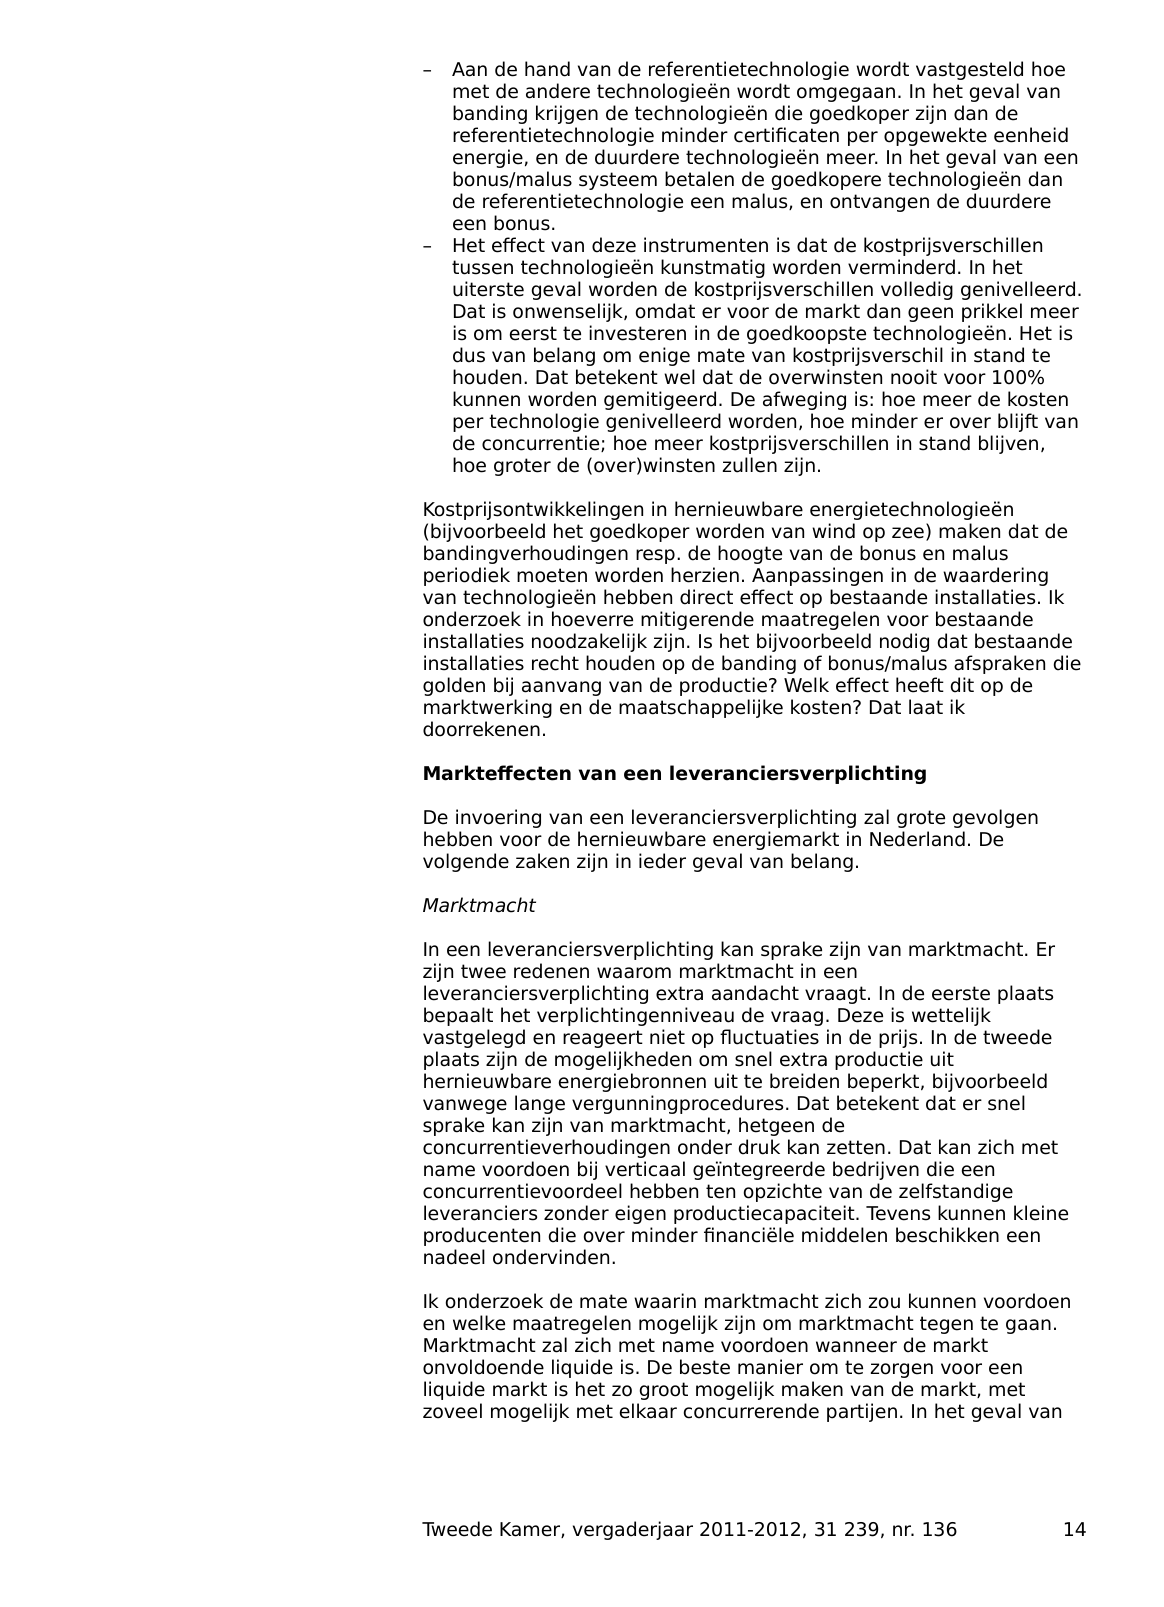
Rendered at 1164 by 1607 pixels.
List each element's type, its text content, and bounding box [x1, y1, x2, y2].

subtitle Markteffecten van een leveranciersverplichting [422, 763, 1087, 785]
text Kostprijsontwikkelingen in hernieuwbare energietechnologieën (bijvoorbeeld het goedkoper worden van wind op zee) maken dat de bandingverhoudingen resp. de hoogte van de bonus en malus periodiek moeten worden herzien. Aanpassingen in de waardering van technologieën hebben direct effect op bestaande installaties. Ik onderzoek in hoeverre mitigerende maatregelen voor bestaande installaties noodzakelijk zijn. Is het bijvoorbeeld nodig dat bestaande installaties recht houden op de banding of bonus/malus afspraken die golden bij aanvang van de productie? Welk effect heeft dit op de marktwerking en de maatschappelijke kosten? Dat laat ik doorrekenen. [422, 499, 1087, 741]
text In een leveranciersverplichting kan sprake zijn van marktmacht. Er zijn twee redenen waarom marktmacht in een leveranciersverplichting extra aandacht vraagt. In de eerste plaats bepaalt het verplichtingenniveau de vraag. Deze is wettelijk vastgelegd en reageert niet op fluctuaties in de prijs. In de tweede plaats zijn de mogelijkheden om snel extra productie uit hernieuwbare energiebronnen uit te breiden beperkt, bijvoorbeeld vanwege lange vergunningprocedures. Dat betekent dat er snel sprake kan zijn van marktmacht, hetgeen de concurrentieverhoudingen onder druk kan zetten. Dat kan zich met name voordoen bij verticaal geïntegreerde bedrijven die een concurrentievoordeel hebben ten opzichte van de zelfstandige leveranciers zonder eigen productiecapaciteit. Tevens kunnen kleine producenten die over minder financiële middelen beschikken een nadeel ondervinden. [422, 939, 1087, 1269]
text – Het effect van deze instrumenten is dat de kostprijsverschillen tussen technologieën kunstmatig worden verminderd. In het uiterste geval worden de kostprijsverschillen volledig genivelleerd. Dat is onwenselijk, omdat er voor de markt dan geen prikkel meer is om eerst te investeren in de goedkoopste technologieën. Het is dus van belang om enige mate van kostprijsverschil in stand te houden. Dat betekent wel dat de overwinsten nooit voor 100% kunnen worden gemitigeerd. De afweging is: hoe meer de kosten per technologie genivelleerd worden, hoe minder er over blijft van de concurrentie; hoe meer kostprijsverschillen in stand blijven, hoe groter de (over)winsten zullen zijn. [422, 235, 1087, 477]
subtitle Marktmacht [422, 895, 1087, 917]
text – Aan de hand van de referentietechnologie wordt vastgesteld hoe met de andere technologieën wordt omgegaan. In het geval van banding krijgen de technologieën die goedkoper zijn dan de referentietechnologie minder certificaten per opgewekte eenheid energie, en de duurdere technologieën meer. In het geval van een bonus/malus systeem betalen de goedkopere technologieën dan de referentietechnologie een malus, en ontvangen de duurdere een bonus. [422, 59, 1087, 235]
text Ik onderzoek de mate waarin marktmacht zich zou kunnen voordoen en welke maatregelen mogelijk zijn om marktmacht tegen te gaan. Marktmacht zal zich met name voordoen wanneer de markt onvoldoende liquide is. De beste manier om te zorgen voor een liquide markt is het zo groot mogelijk maken van de markt, met zoveel mogelijk met elkaar concurrerende partijen. In het geval van [422, 1291, 1087, 1423]
text De invoering van een leveranciersverplichting zal grote gevolgen hebben voor de hernieuwbare energiemarkt in Nederland. De volgende zaken zijn in ieder geval van belang. [422, 807, 1087, 873]
